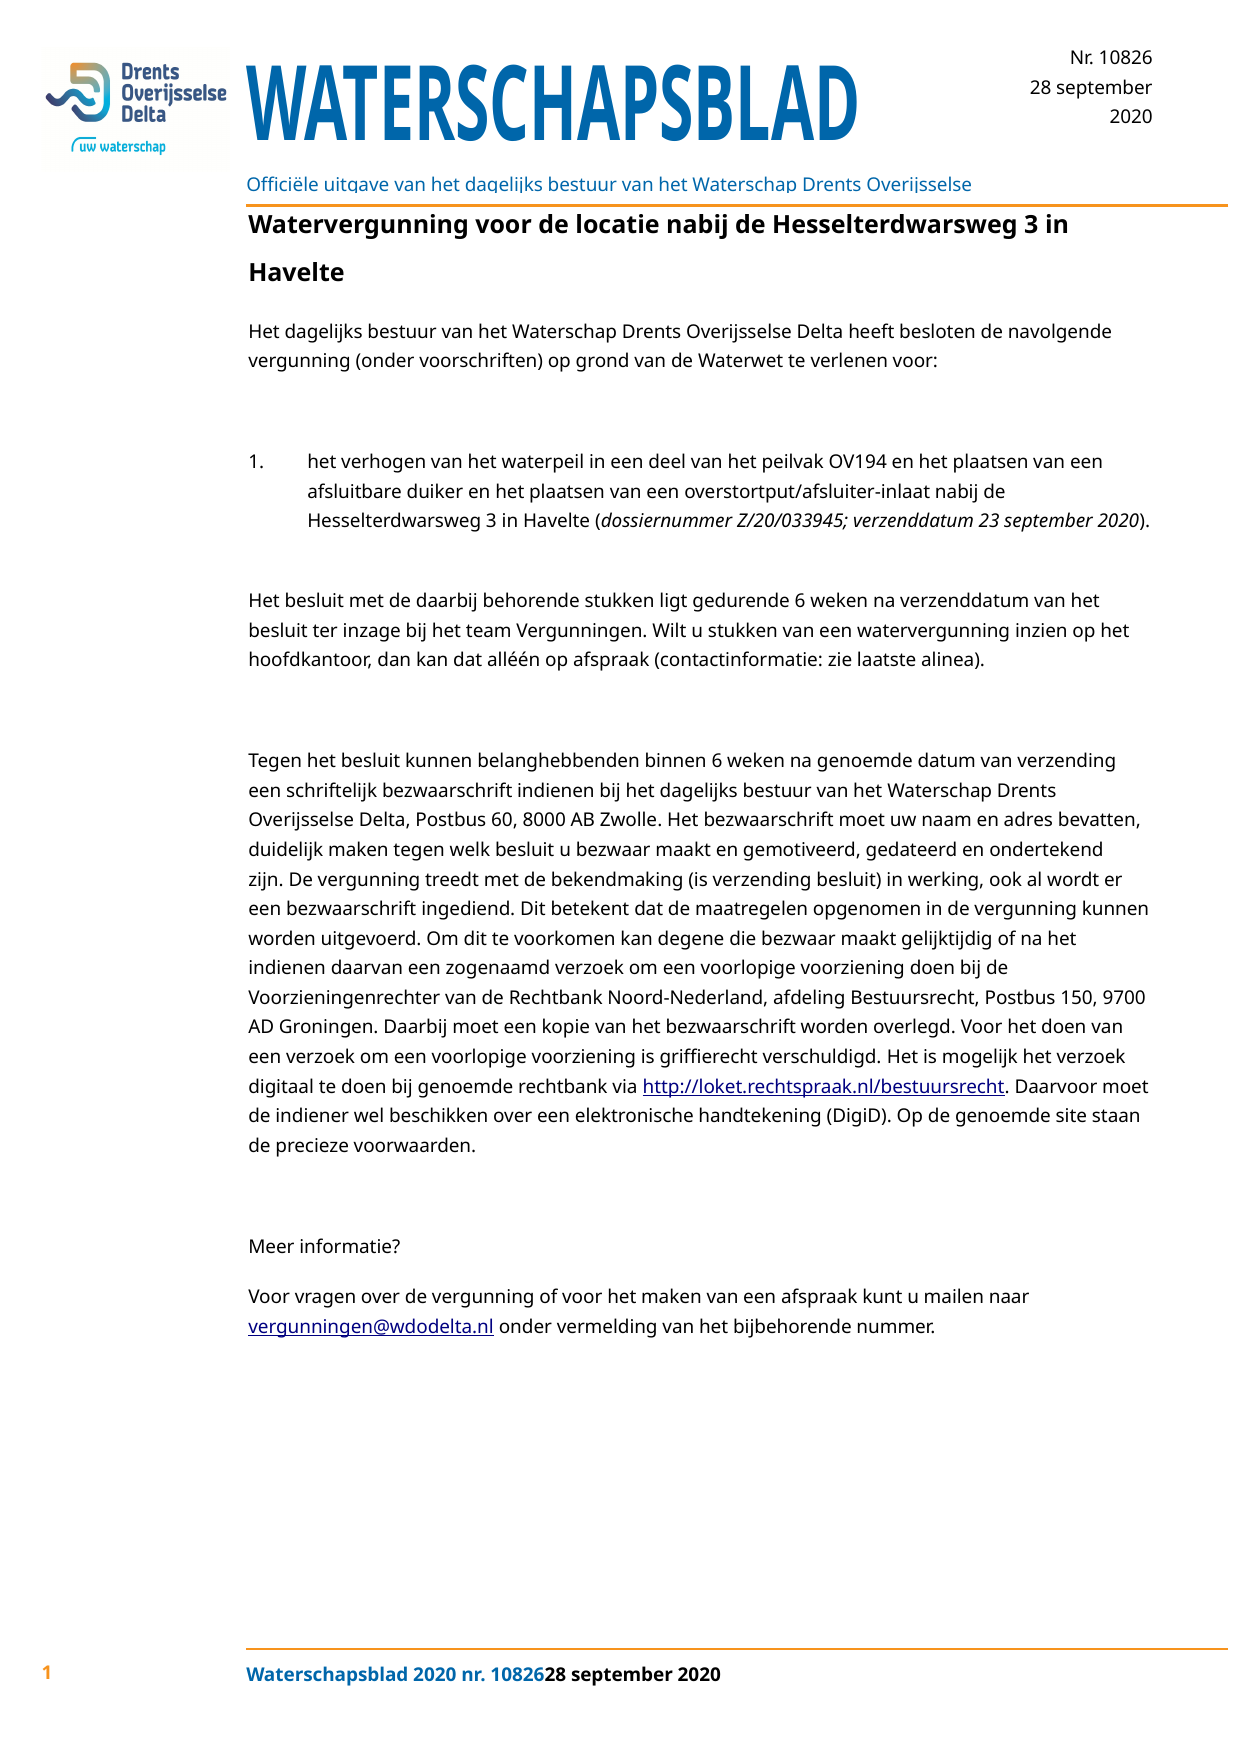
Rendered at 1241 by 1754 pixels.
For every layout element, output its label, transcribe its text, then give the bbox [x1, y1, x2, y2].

list het verhogen van het waterpeil in een deel van het peilvak OV194 en het plaatsen van een afsluitbare duiker en het plaatsen van een overstortput/afsluiter-inlaat nabij de Hesselterdwarsweg 3 in Havelte (dossiernummer Z/20/033945; verzenddatum 23 september 2020). [248, 448, 1152, 533]
picture [41, 47, 231, 172]
text Tegen het besluit kunnen belanghebbenden binnen 6 weken na genoemde datum van verzending een schriftelijk bezwaarschrift indienen bij het dagelijks bestuur van het Waterschap Drents Overijsselse Delta, Postbus 60, 8000 AB Zwolle. Het bezwaarschrift moet uw naam en adres bevatten, duidelijk maken tegen welk besluit u bezwaar maakt en gemotiveerd, gedateerd en ondertekend zijn. De vergunning treedt met de bekendmaking (is verzending besluit) in werking, ook al wordt er een bezwaarschrift ingediend. Dit betekent dat de maatregelen opgenomen in de vergunning kunnen worden uitgevoerd. Om dit te voorkomen kan degene die bezwaar maakt gelijktijdig of na het indienen daarvan een zogenaamd verzoek om een voorlopige voorziening doen bij de Voorzieningenrechter van de Rechtbank Noord-Nederland, afdeling Bestuursrecht, Postbus 150, 9700 AD Groningen. Daarbij moet een kopie van het bezwaarschrift worden overlegd. Voor het doen van een verzoek om een voorlopige voorziening is griffierecht verschuldigd. Het is mogelijk het verzoek digitaal te doen bij genoemde rechtbank via http://loket.rechtspraak.nl/bestuursrecht. Daarvoor moet de indiener wel beschikken over een elektronische handtekening (DigiD). Op de genoemde site staan de precieze voorwaarden. [248, 747, 1152, 1158]
text Meer informatie? [248, 1233, 1152, 1259]
text Het besluit met de daarbij behorende stukken ligt gedurende 6 weken na verzenddatum van het besluit ter inzage bij het team Vergunningen. Wilt u stukken van een watervergunning inzien op het hoofdkantoor, dan kan dat alléén op afspraak (contactinformatie: zie laatste alinea). [248, 587, 1152, 672]
text Watervergunning voor de locatie nabij de Hesselterdwarsweg 3 in Havelte [248, 207, 1152, 288]
text Het dagelijks bestuur van het Waterschap Drents Overijsselse Delta heeft besloten de navolgende vergunning (onder voorschriften) op grond van de Waterwet te verlenen voor: [248, 318, 1152, 373]
text Voor vragen over de vergunning of voor het maken van een afspraak kunt u mailen naar vergunningen@wdodelta.nl onder vermelding van het bijbehorende nummer. [248, 1283, 1152, 1339]
